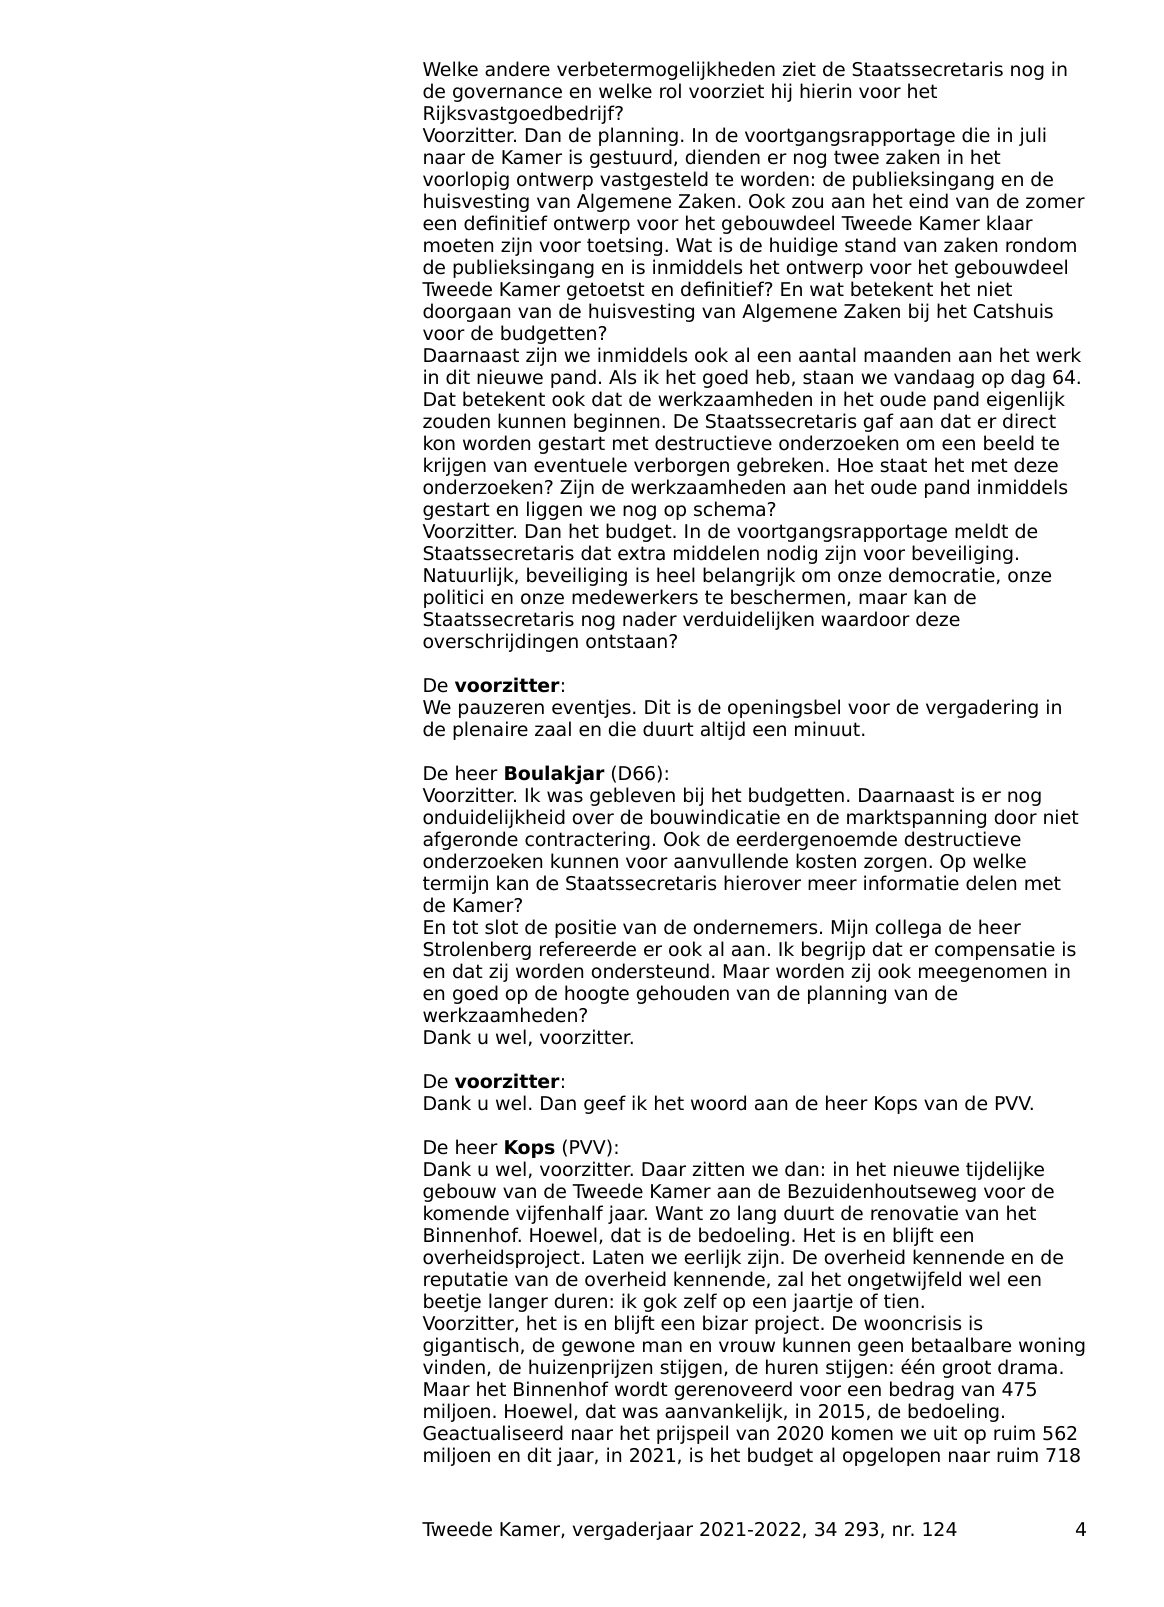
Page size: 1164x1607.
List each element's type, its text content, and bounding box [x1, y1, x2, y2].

text Welke andere verbetermogelijkheden ziet de Staatssecretaris nog in de governance en welke rol voorziet hij hierin voor het Rijksvastgoedbedrijf? [422, 59, 1087, 125]
text Dank u wel, voorzitter. Daar zitten we dan: in het nieuwe tijdelijke gebouw van de Tweede Kamer aan de Bezuidenhoutseweg voor de komende vijfenhalf jaar. Want zo lang duurt de renovatie van het Binnenhof. Hoewel, dat is de bedoeling. Het is en blijft een overheidsproject. Laten we eerlijk zijn. De overheid kennende en de reputatie van de overheid kennende, zal het ongetwijfeld wel een beetje langer duren: ik gok zelf op een jaartje of tien. [422, 1159, 1087, 1313]
text Voorzitter. Dan de planning. In de voortgangsrapportage die in juli naar de Kamer is gestuurd, dienden er nog twee zaken in het voorlopig ontwerp vastgesteld te worden: de publieksingang en de huisvesting van Algemene Zaken. Ook zou aan het eind van de zomer een definitief ontwerp voor het gebouwdeel Tweede Kamer klaar moeten zijn voor toetsing. Wat is de huidige stand van zaken rondom de publieksingang en is inmiddels het ontwerp voor het gebouwdeel Tweede Kamer getoetst en definitief? En wat betekent het niet doorgaan van de huisvesting van Algemene Zaken bij het Catshuis voor de budgetten? [422, 125, 1087, 345]
text De voorzitter: [422, 675, 1087, 697]
text Voorzitter, het is en blijft een bizar project. De wooncrisis is gigantisch, de gewone man en vrouw kunnen geen betaalbare woning vinden, de huizenprijzen stijgen, de huren stijgen: één groot drama. Maar het Binnenhof wordt gerenoveerd voor een bedrag van 475 miljoen. Hoewel, dat was aanvankelijk, in 2015, de bedoeling. Geactualiseerd naar het prijspeil van 2020 komen we uit op ruim 562 miljoen en dit jaar, in 2021, is het budget al opgelopen naar ruim 718 [422, 1313, 1087, 1467]
text De heer Kops (PVV): [422, 1137, 1087, 1159]
text Daarnaast zijn we inmiddels ook al een aantal maanden aan het werk in dit nieuwe pand. Als ik het goed heb, staan we vandaag op dag 64. Dat betekent ook dat de werkzaamheden in het oude pand eigenlijk zouden kunnen beginnen. De Staatssecretaris gaf aan dat er direct kon worden gestart met destructieve onderzoeken om een beeld te krijgen van eventuele verborgen gebreken. Hoe staat het met deze onderzoeken? Zijn de werkzaamheden aan het oude pand inmiddels gestart en liggen we nog op schema? [422, 345, 1087, 521]
text De heer Boulakjar (D66): [422, 763, 1087, 785]
text Voorzitter. Dan het budget. In de voortgangsrapportage meldt de Staatssecretaris dat extra middelen nodig zijn voor beveiliging. Natuurlijk, beveiliging is heel belangrijk om onze democratie, onze politici en onze medewerkers te beschermen, maar kan de Staatssecretaris nog nader verduidelijken waardoor deze overschrijdingen ontstaan? [422, 521, 1087, 652]
text Voorzitter. Ik was gebleven bij het budgetten. Daarnaast is er nog onduidelijkheid over de bouwindicatie en de marktspanning door niet afgeronde contractering. Ook de eerdergenoemde destructieve onderzoeken kunnen voor aanvullende kosten zorgen. Op welke termijn kan de Staatssecretaris hierover meer informatie delen met de Kamer? [422, 785, 1087, 917]
text Dank u wel. Dan geef ik het woord aan de heer Kops van de PVV. [422, 1093, 1087, 1115]
text En tot slot de positie van de ondernemers. Mijn collega de heer Strolenberg refereerde er ook al aan. Ik begrijp dat er compensatie is en dat zij worden ondersteund. Maar worden zij ook meegenomen in en goed op de hoogte gehouden van de planning van de werkzaamheden? [422, 917, 1087, 1027]
text Dank u wel, voorzitter. [422, 1027, 1087, 1048]
text De voorzitter: [422, 1071, 1087, 1093]
text We pauzeren eventjes. Dit is de openingsbel voor de vergadering in de plenaire zaal en die duurt altijd een minuut. [422, 697, 1087, 741]
